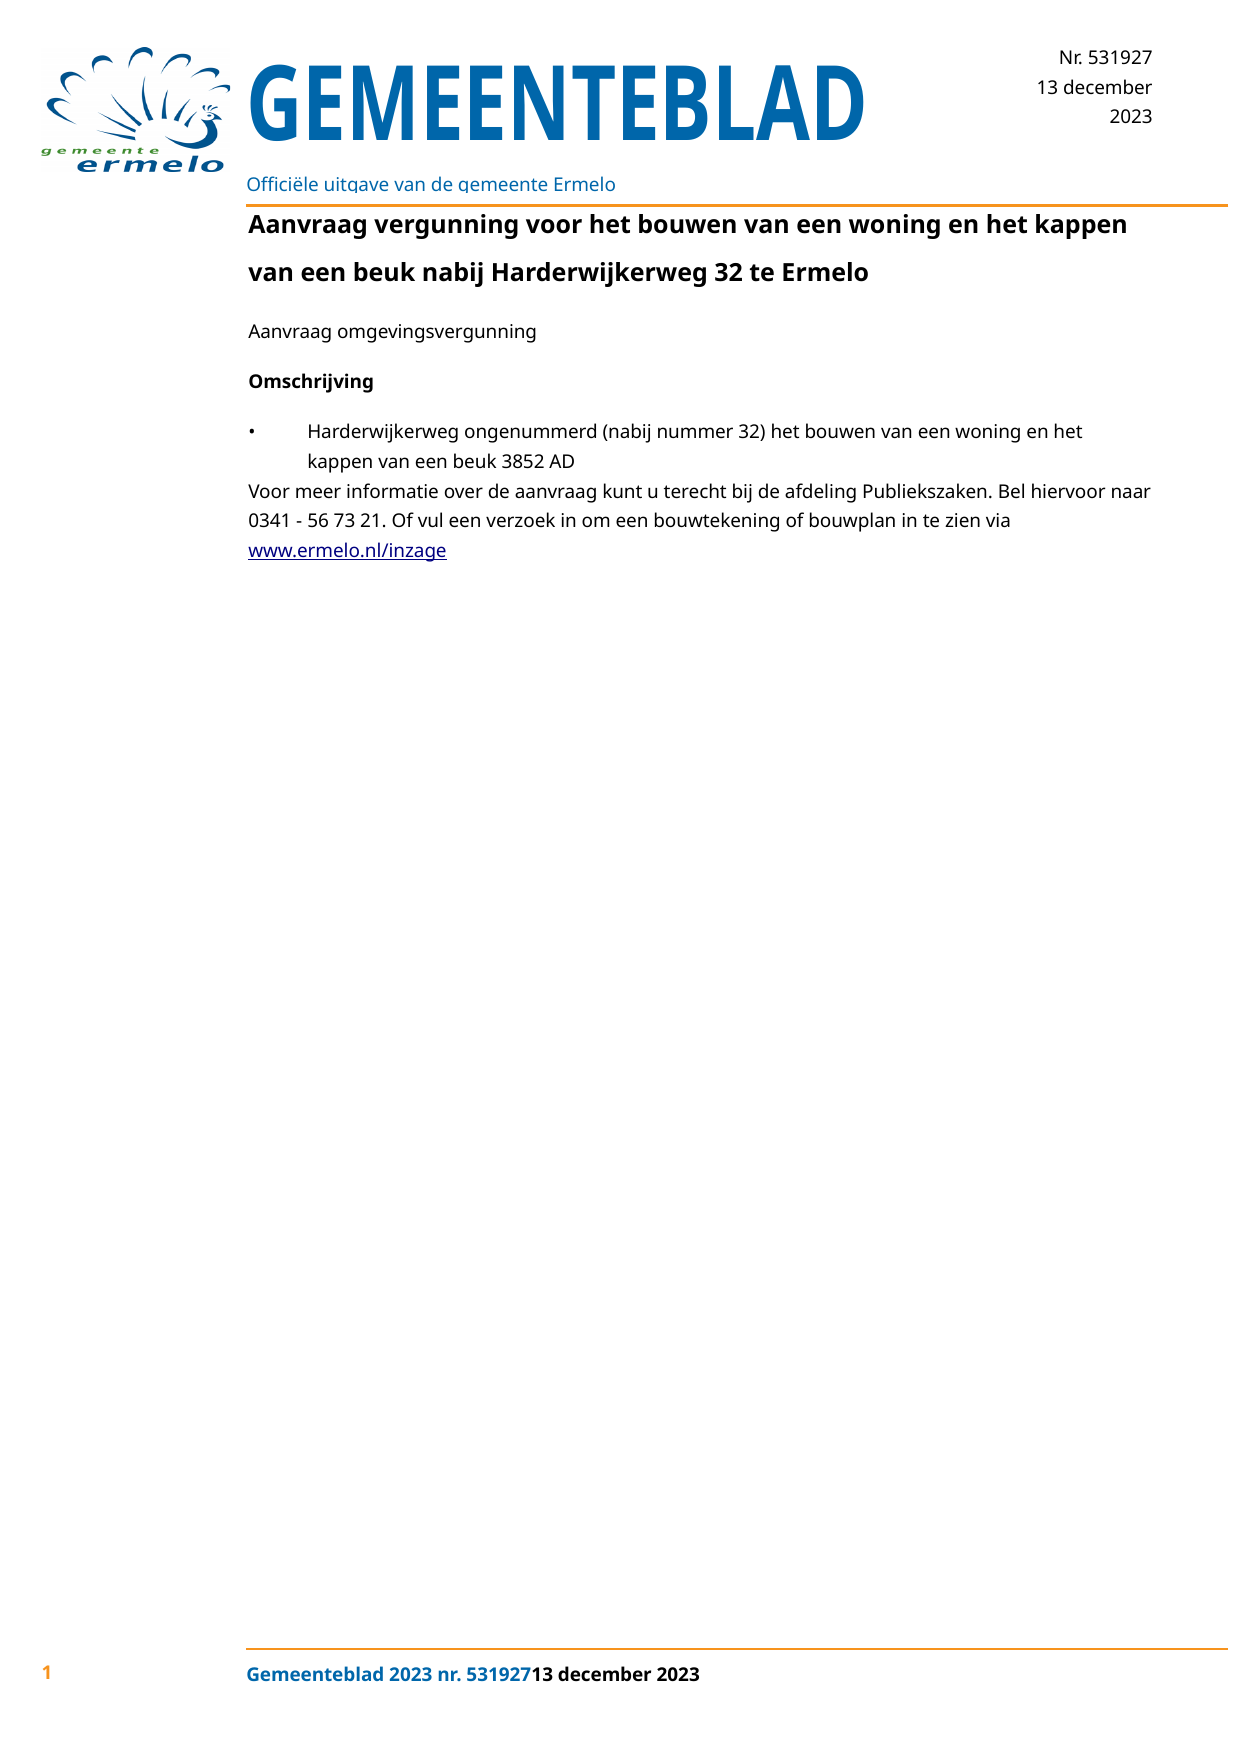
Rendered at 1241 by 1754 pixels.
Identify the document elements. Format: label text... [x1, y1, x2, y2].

text Omschrijving [248, 368, 1152, 394]
list Harderwijkerweg ongenummerd (nabij nummer 32) het bouwen van een woning en het kappen van een beuk 3852 AD [248, 419, 1152, 474]
text Aanvraag vergunning voor het bouwen van een woning en het kappen van een beuk nabij Harderwijkerweg 32 te Ermelo [248, 207, 1152, 288]
text Voor meer informatie over de aanvraag kunt u terecht bij de afdeling Publiekszaken. Bel hiervoor naar 0341 - 56 73 21. Of vul een verzoek in om een bouwtekening of bouwplan in te zien via www.ermelo.nl/inzage [248, 478, 1152, 563]
text Aanvraag omgevingsvergunning [248, 318, 1152, 344]
picture [41, 47, 231, 172]
